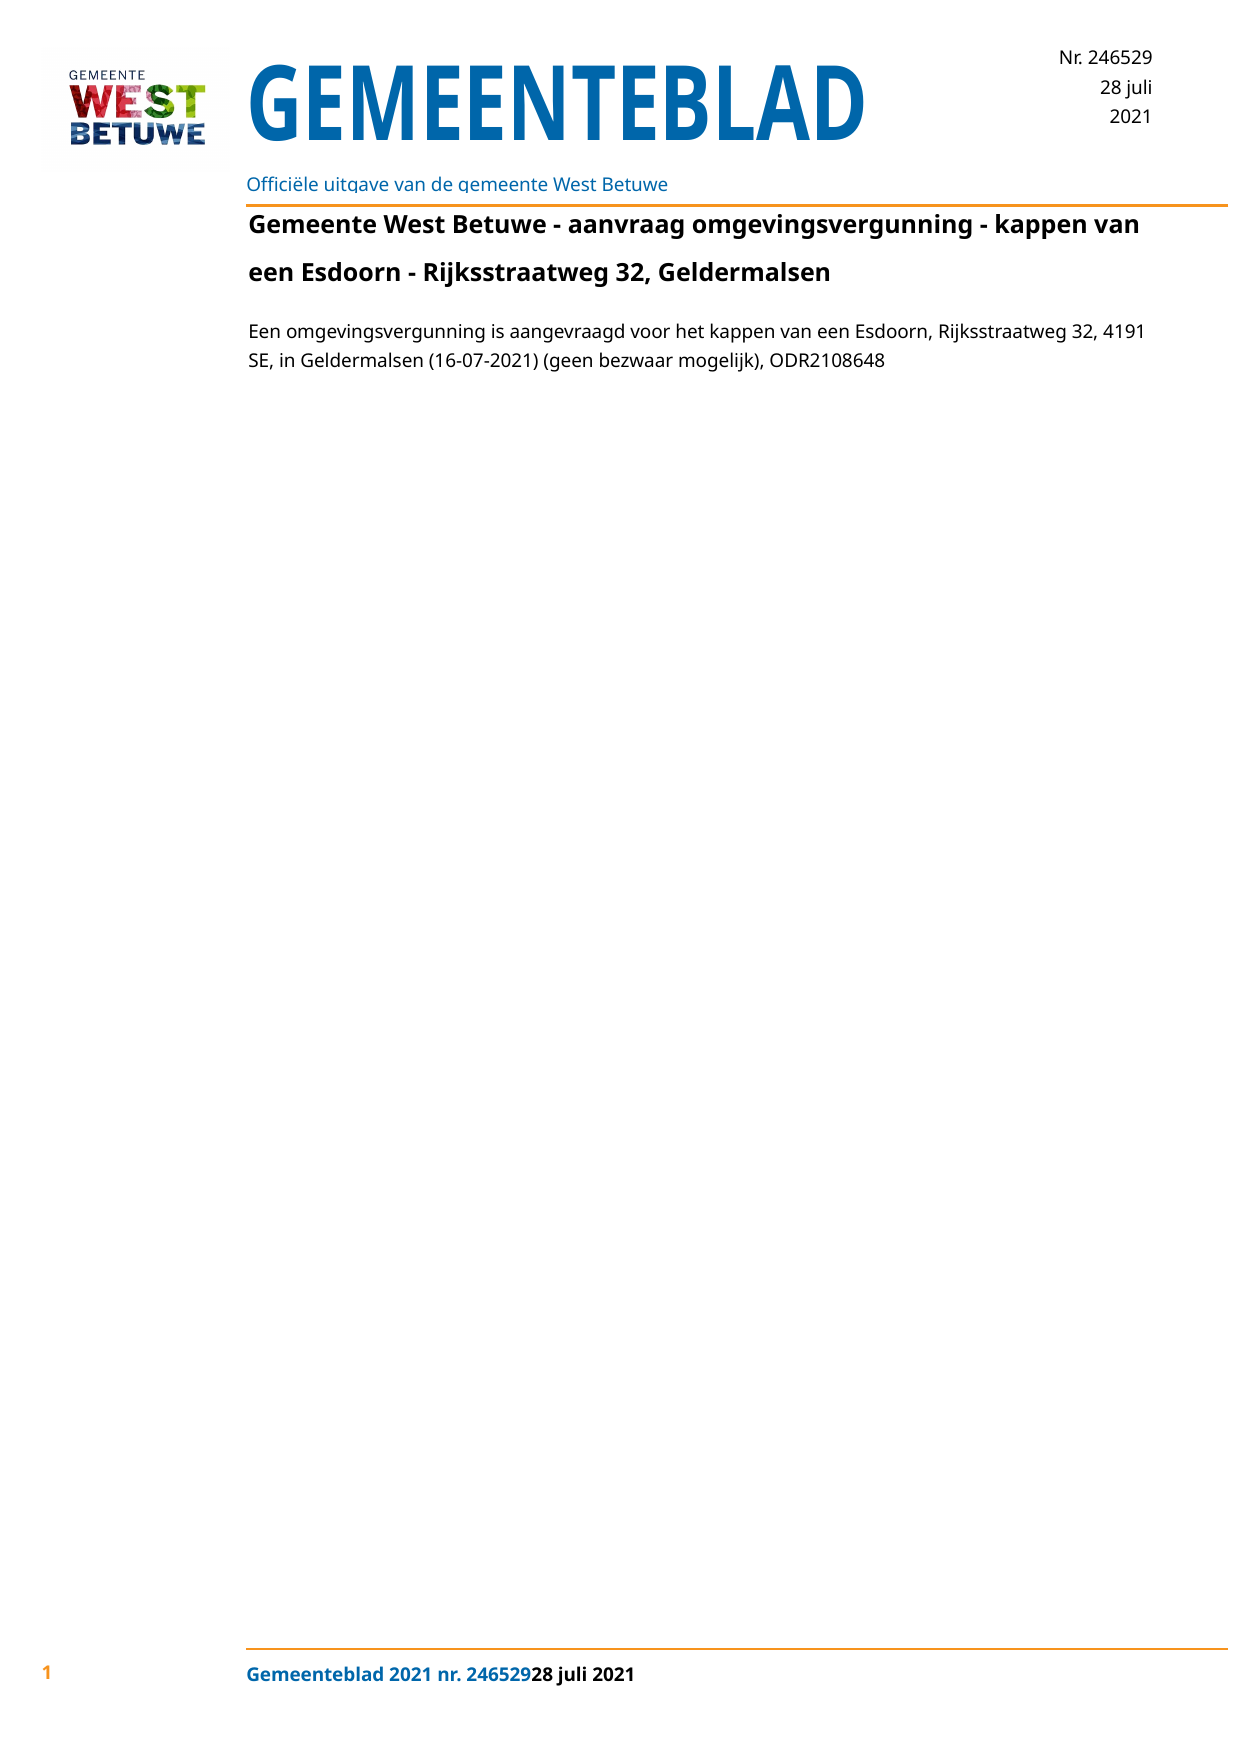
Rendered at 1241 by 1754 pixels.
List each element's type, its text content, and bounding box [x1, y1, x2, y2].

text Gemeente West Betuwe - aanvraag omgevingsvergunning - kappen van een Esdoorn - Rijksstraatweg 32, Geldermalsen [248, 207, 1152, 288]
text Een omgevingsvergunning is aangevraagd voor het kappen van een Esdoorn, Rijksstraatweg 32, 4191 SE, in Geldermalsen (16-07-2021) (geen bezwaar mogelijk), ODR2108648 [248, 318, 1152, 373]
picture [41, 47, 231, 172]
